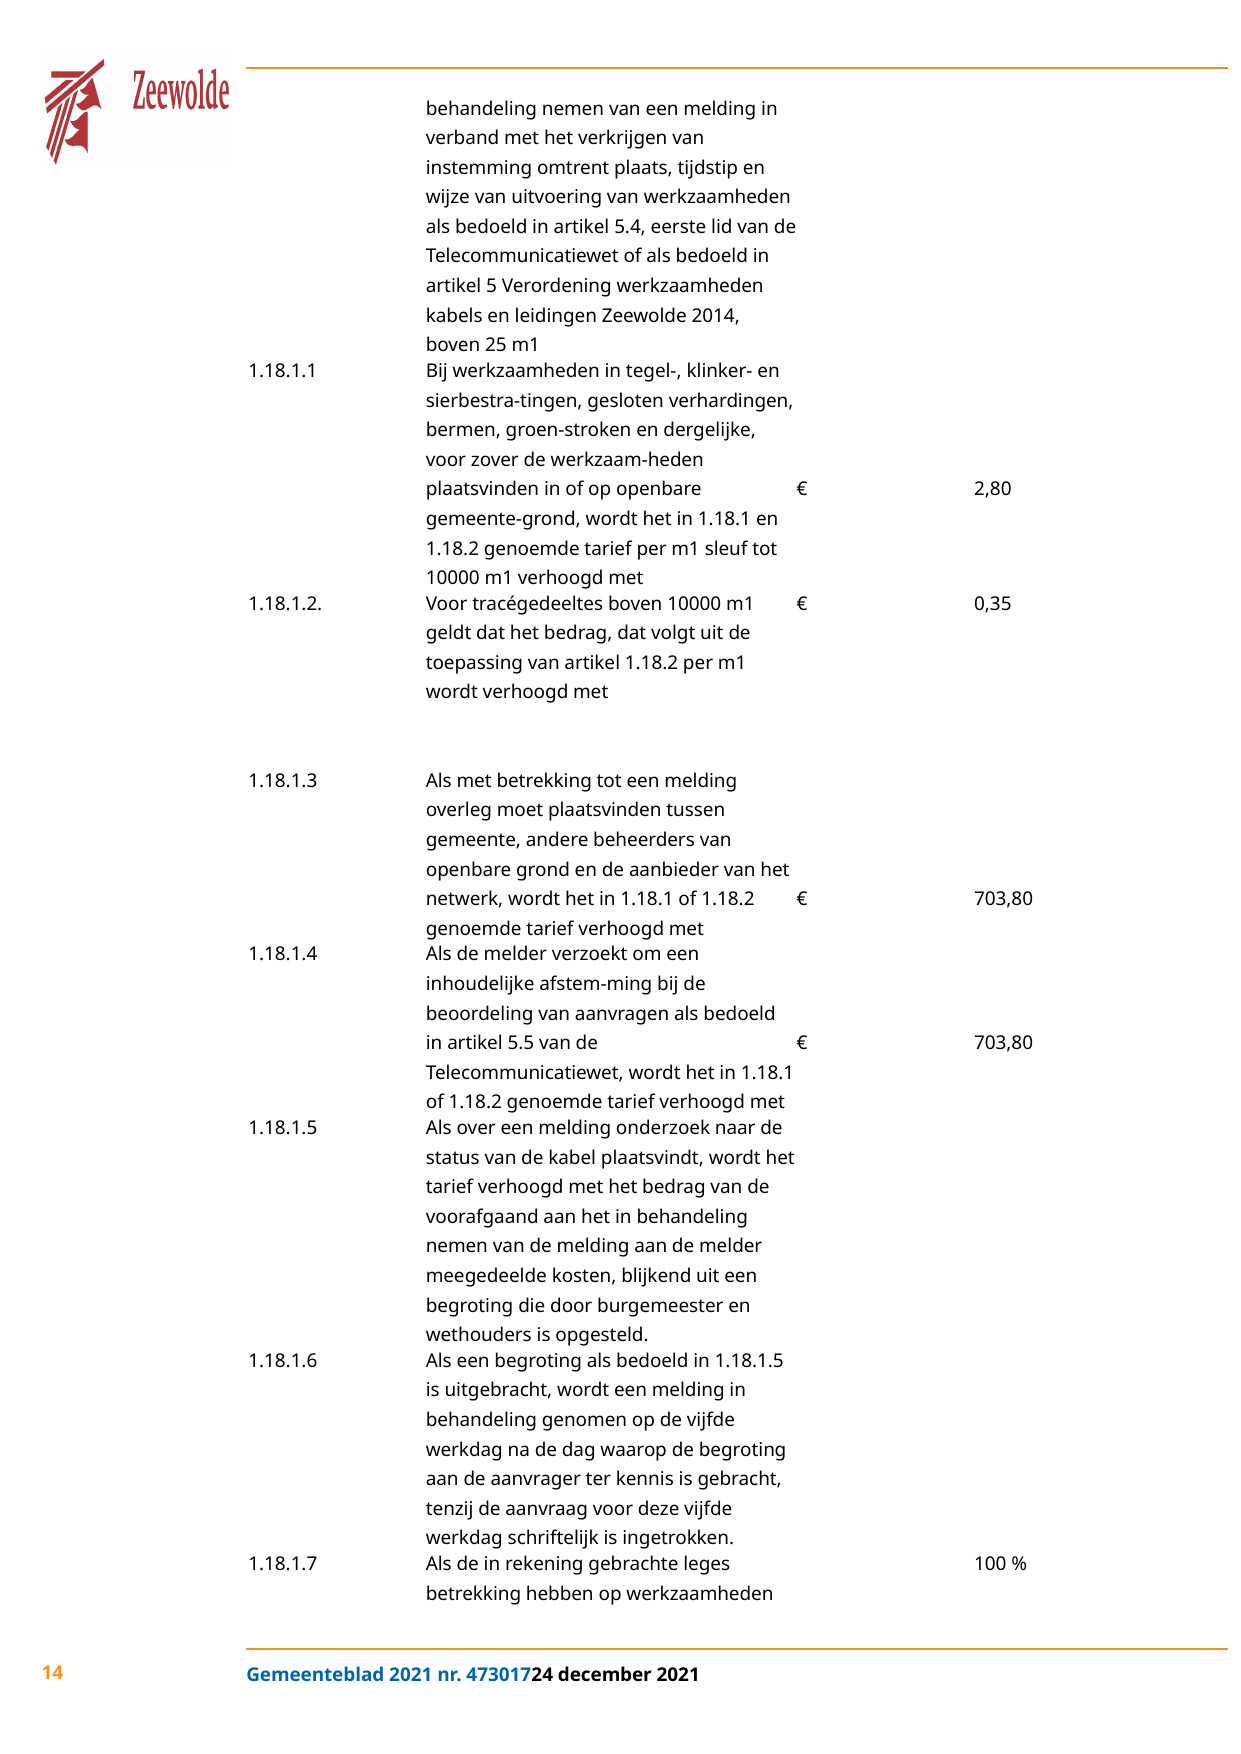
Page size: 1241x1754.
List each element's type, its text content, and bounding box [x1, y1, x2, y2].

table_cell 1.18.1.5 [248, 1114, 426, 1347]
table_cell 1.18.1.1 [248, 357, 426, 590]
table_cell behandeling nemen van een melding in verband met het verkrijgen van instemming omtrent plaats, tijdstip en wijze van uitvoering van werkzaamheden als bedoeld in artikel 5.4, eerste lid van de Telecommunicatiewet of als bedoeld in artikel 5 Verordening werkzaamheden kabels en leidingen Zeewolde 2014, boven 25 m1 [426, 95, 796, 357]
table_header € [796, 767, 974, 941]
table_cell Als een begroting als bedoeld in 1.18.1.5 is uitgebracht, wordt een melding in behandeling genomen op de vijfde werkdag na de dag waarop de begroting aan de aanvrager ter kennis is gebracht, tenzij de aanvraag voor deze vijfde werkdag schriftelijk is ingetrokken. [426, 1347, 796, 1550]
table_header 1.18.1.3 [248, 767, 426, 941]
picture [41, 47, 231, 172]
table_cell 1.18.1.6 [248, 1347, 426, 1550]
table_cell Bij werkzaamheden in tegel-, klinker- en sierbestra-tingen, gesloten verhardingen, bermen, groen-stroken en dergelijke, voor zover de werkzaam-heden plaatsvinden in of op openbare gemeente-grond, wordt het in 1.18.1 en 1.18.2 genoemde tarief per m1 sleuf tot 10000 m1 verhoogd met [426, 357, 796, 590]
table_cell 1.18.1.2. [248, 590, 426, 704]
table_cell 0,35 [974, 590, 1152, 704]
table_cell Als over een melding onderzoek naar de status van de kabel plaatsvindt, wordt het tarief verhoogd met het bedrag van de voorafgaand aan het in behandeling nemen van de melding aan de melder meegedeelde kosten, blijkend uit een begroting die door burgemeester en wethouders is opgesteld. [426, 1114, 796, 1347]
table_cell 703,80 [974, 941, 1152, 1114]
table_cell € [796, 941, 974, 1114]
table_cell Als de in rekening gebrachte leges betrekking hebben op werkzaamheden [426, 1550, 796, 1606]
table_header 703,80 [974, 767, 1152, 941]
table_cell 100 % [974, 1550, 1152, 1606]
table_cell [796, 1347, 974, 1550]
table_cell [974, 95, 1152, 357]
table_cell [796, 95, 974, 357]
table_cell [796, 1114, 974, 1347]
table_cell 1.18.1.4 [248, 941, 426, 1114]
table_cell [974, 1114, 1152, 1347]
table_header Als met betrekking tot een melding overleg moet plaatsvinden tussen gemeente, andere beheerders van openbare grond en de aanbieder van het netwerk, wordt het in 1.18.1 of 1.18.2 genoemde tarief verhoogd met [426, 767, 796, 941]
table_cell Als de melder verzoekt om een inhoudelijke afstem-ming bij de beoordeling van aanvragen als bedoeld in artikel 5.5 van de Telecommunicatiewet, wordt het in 1.18.1 of 1.18.2 genoemde tarief verhoogd met [426, 941, 796, 1114]
table_cell € [796, 357, 974, 590]
table_cell € [796, 590, 974, 704]
table_cell Voor tracégedeeltes boven 10000 m1 geldt dat het bedrag, dat volgt uit de toepassing van artikel 1.18.2 per m1 wordt verhoogd met [426, 590, 796, 704]
table_cell [248, 95, 426, 357]
table_cell 1.18.1.7 [248, 1550, 426, 1606]
table_cell [974, 1347, 1152, 1550]
table_cell 2,80 [974, 357, 1152, 590]
table_cell [796, 1550, 974, 1606]
